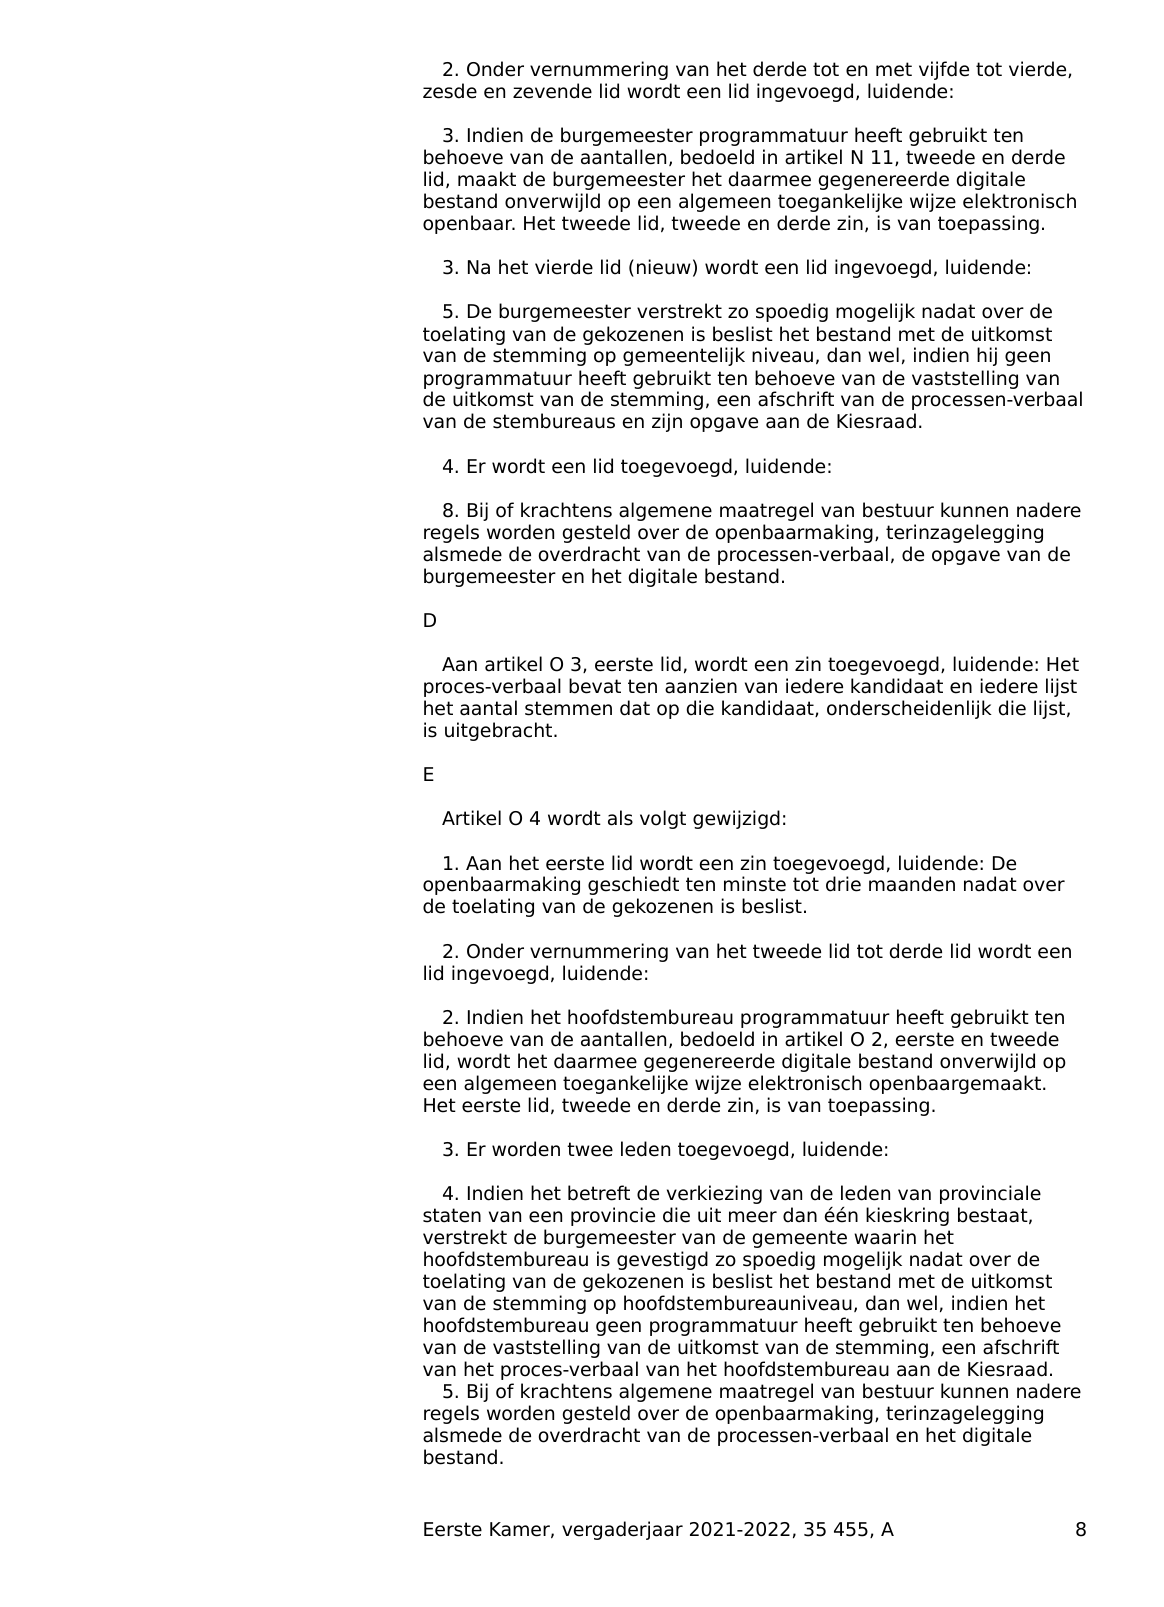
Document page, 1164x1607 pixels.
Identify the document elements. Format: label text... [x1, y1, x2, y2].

text 5. Bij of krachtens algemene maatregel van bestuur kunnen nadere regels worden gesteld over de openbaarmaking, terinzagelegging alsmede de overdracht van de processen-verbaal en het digitale bestand. [422, 1381, 1087, 1469]
text 4. Indien het betreft de verkiezing van de leden van provinciale staten van een provincie die uit meer dan één kieskring bestaat, verstrekt de burgemeester van de gemeente waarin het hoofdstembureau is gevestigd zo spoedig mogelijk nadat over de toelating van de gekozenen is beslist het bestand met de uitkomst van de stemming op hoofdstembureauniveau, dan wel, indien het hoofdstembureau geen programmatuur heeft gebruikt ten behoeve van de vaststelling van de uitkomst van de stemming, een afschrift van het proces-verbaal van het hoofdstembureau aan de Kiesraad. [422, 1183, 1087, 1381]
text 3. Er worden twee leden toegevoegd, luidende: [422, 1139, 1087, 1161]
text 2. Indien het hoofdstembureau programmatuur heeft gebruikt ten behoeve van de aantallen, bedoeld in artikel O 2, eerste en tweede lid, wordt het daarmee gegenereerde digitale bestand onverwijld op een algemeen toegankelijke wijze elektronisch openbaargemaakt. Het eerste lid, tweede en derde zin, is van toepassing. [422, 1007, 1087, 1117]
text 2. Onder vernummering van het tweede lid tot derde lid wordt een lid ingevoegd, luidende: [422, 941, 1087, 984]
text D [422, 610, 1087, 632]
text 8. Bij of krachtens algemene maatregel van bestuur kunnen nadere regels worden gesteld over de openbaarmaking, terinzagelegging alsmede de overdracht van de processen-verbaal, de opgave van de burgemeester en het digitale bestand. [422, 500, 1087, 588]
text 3. Indien de burgemeester programmatuur heeft gebruikt ten behoeve van de aantallen, bedoeld in artikel N 11, tweede en derde lid, maakt de burgemeester het daarmee gegenereerde digitale bestand onverwijld op een algemeen toegankelijke wijze elektronisch openbaar. Het tweede lid, tweede en derde zin, is van toepassing. [422, 125, 1087, 235]
text 5. De burgemeester verstrekt zo spoedig mogelijk nadat over de toelating van de gekozenen is beslist het bestand met de uitkomst van de stemming op gemeentelijk niveau, dan wel, indien hij geen programmatuur heeft gebruikt ten behoeve van de vaststelling van de uitkomst van de stemming, een afschrift van de processen-verbaal van de stembureaus en zijn opgave aan de Kiesraad. [422, 301, 1087, 433]
text 4. Er wordt een lid toegevoegd, luidende: [422, 456, 1087, 477]
text 2. Onder vernummering van het derde tot en met vijfde tot vierde, zesde en zevende lid wordt een lid ingevoegd, luidende: [422, 59, 1087, 103]
text 1. Aan het eerste lid wordt een zin toegevoegd, luidende: De openbaarmaking geschiedt ten minste tot drie maanden nadat over de toelating van de gekozenen is beslist. [422, 852, 1087, 918]
text Artikel O 4 wordt als volgt gewijzigd: [422, 808, 1087, 830]
text E [422, 764, 1087, 786]
text 3. Na het vierde lid (nieuw) wordt een lid ingevoegd, luidende: [422, 257, 1087, 279]
text Aan artikel O 3, eerste lid, wordt een zin toegevoegd, luidende: Het proces-verbaal bevat ten aanzien van iedere kandidaat en iedere lijst het aantal stemmen dat op die kandidaat, onderscheidenlijk die lijst, is uitgebracht. [422, 654, 1087, 742]
